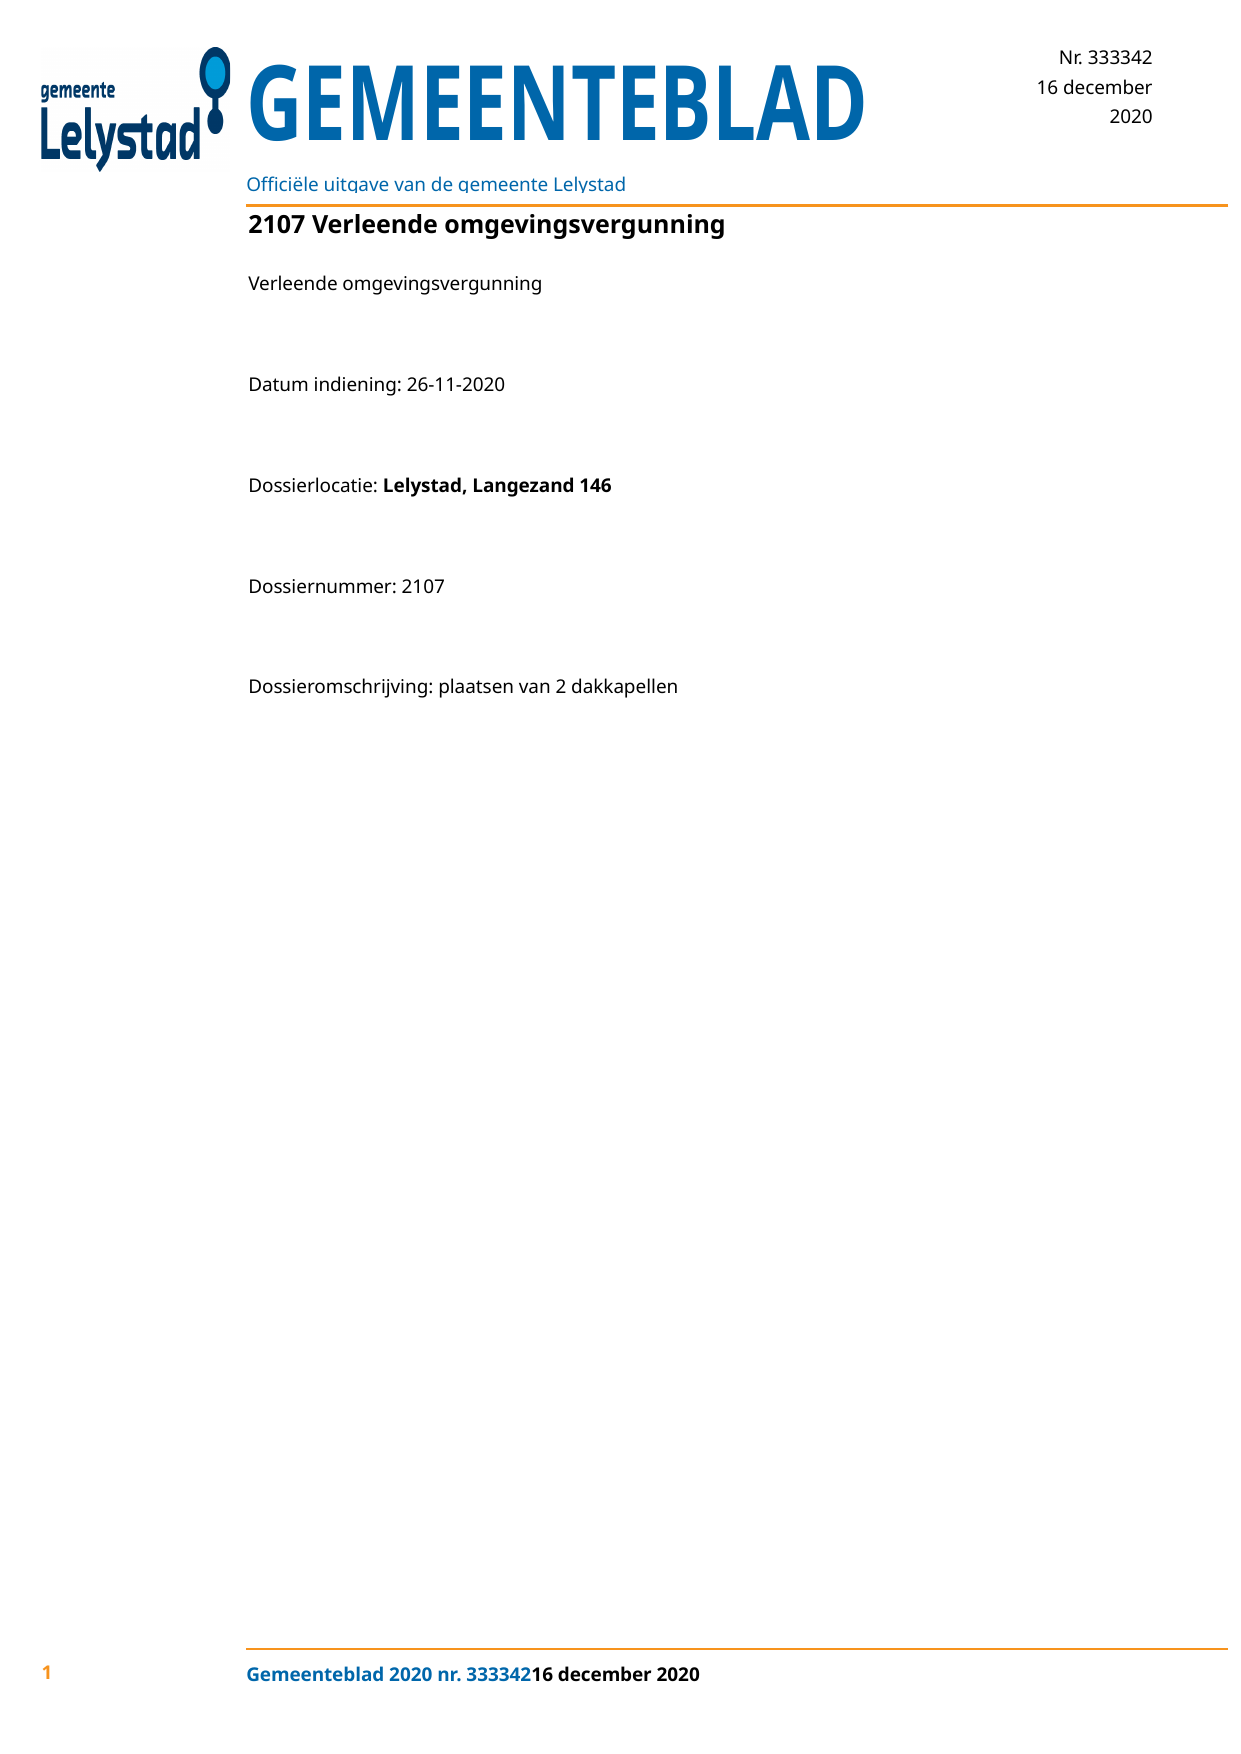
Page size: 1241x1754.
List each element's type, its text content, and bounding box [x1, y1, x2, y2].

text Datum indiening: 26-11-2020 [248, 371, 1152, 397]
text Dossiernummer: 2107 [248, 573, 1152, 598]
text Dossieromschrijving: plaatsen van 2 dakkapellen [248, 674, 1152, 699]
text 2107 Verleende omgevingsvergunning [248, 207, 1152, 241]
text Verleende omgevingsvergunning [248, 270, 1152, 296]
text Dossierlocatie: Lelystad, Langezand 146 [248, 472, 1152, 498]
picture [41, 47, 231, 172]
